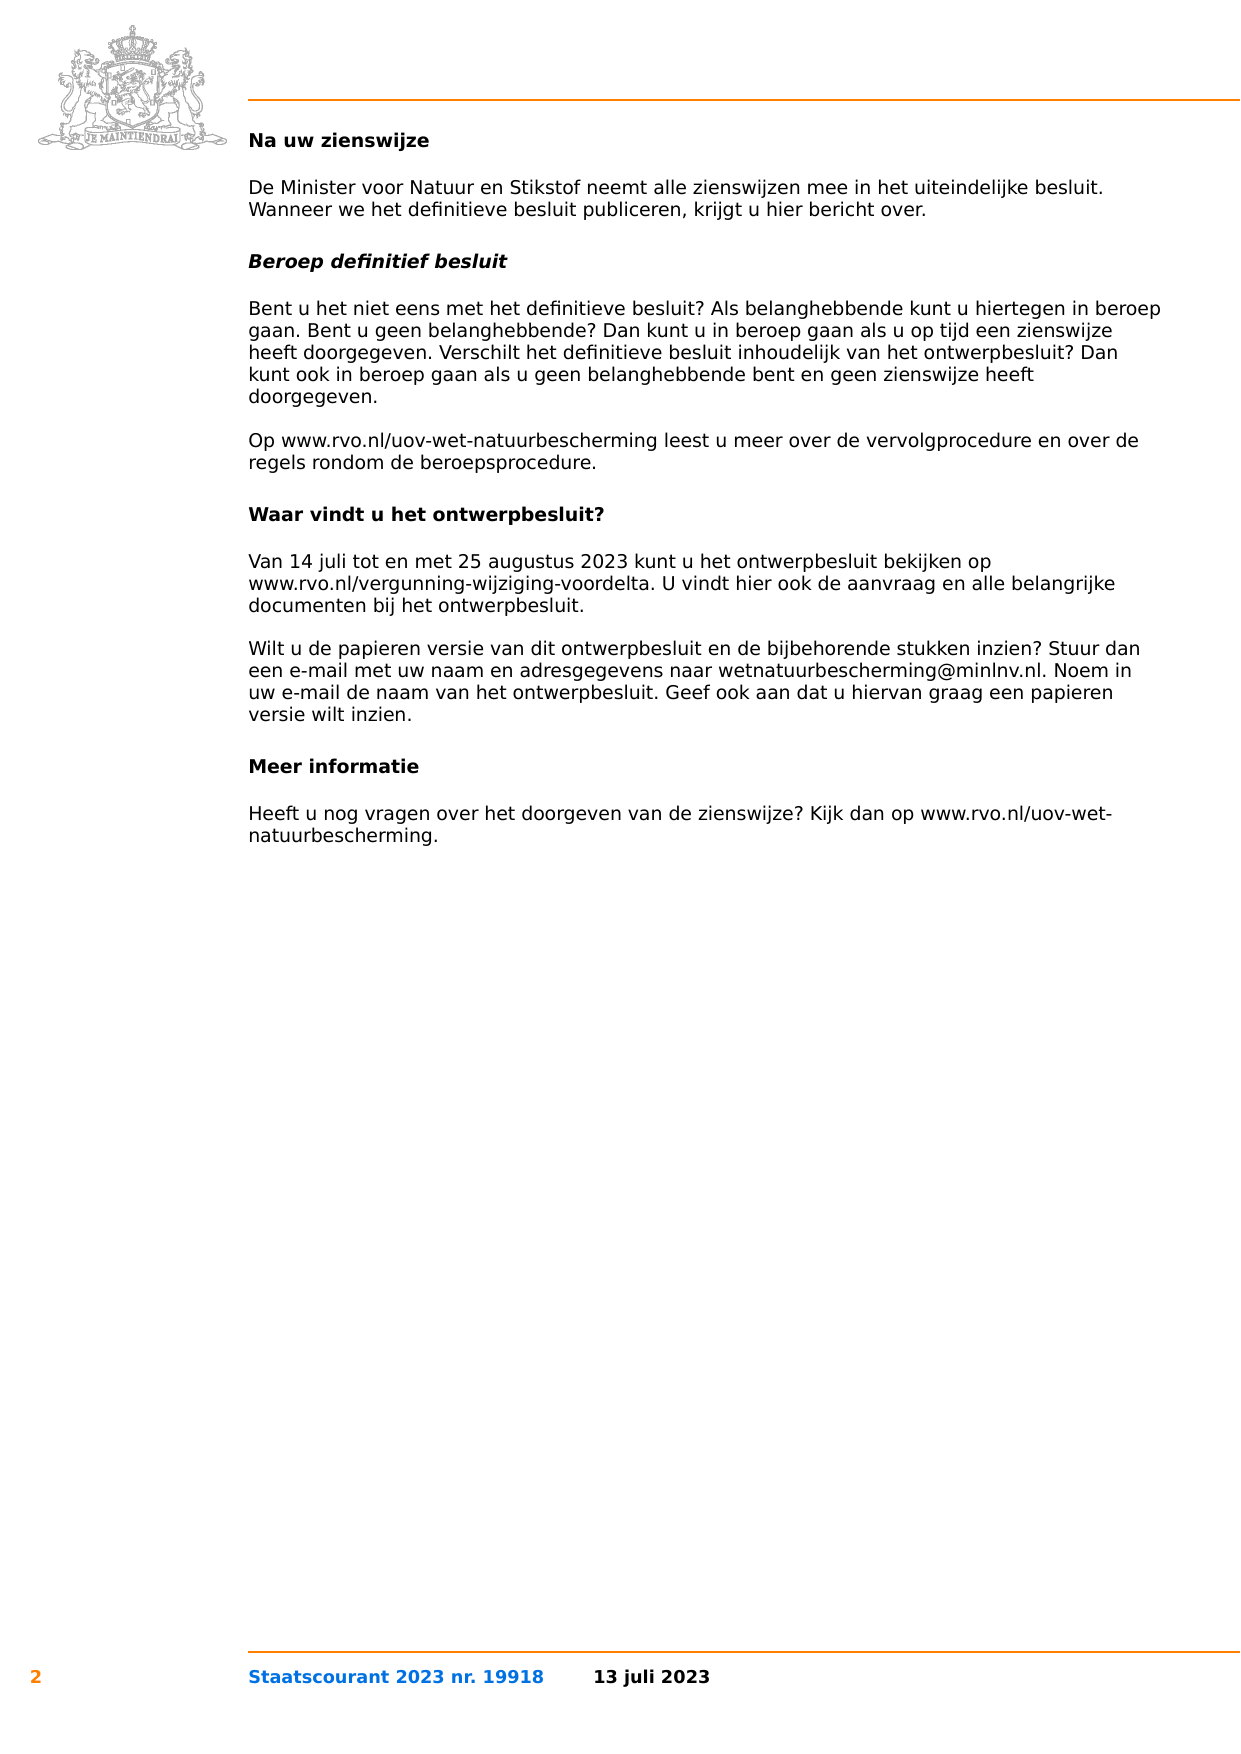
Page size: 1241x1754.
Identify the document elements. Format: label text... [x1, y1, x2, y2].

picture [38, 25, 227, 150]
text Van 14 juli tot en met 25 augustus 2023 kunt u het ontwerpbesluit bekijken op www.rvo.nl/vergunning-wijziging-voordelta. U vindt hier ook de aanvraag en alle belangrijke documenten bij het ontwerpbesluit. [248, 551, 1163, 616]
subtitle Waar vindt u het ontwerpbesluit? [248, 503, 1163, 526]
text Wilt u de papieren versie van dit ontwerpbesluit en de bijbehorende stukken inzien? Stuur dan een e-mail met uw naam en adresgegevens naar wetnatuurbescherming@minlnv.nl. Noem in uw e-mail de naam van het ontwerpbesluit. Geef ook aan dat u hiervan graag een papieren versie wilt inzien. [248, 638, 1163, 726]
text Bent u het niet eens met het definitieve besluit? Als belanghebbende kunt u hiertegen in beroep gaan. Bent u geen belanghebbende? Dan kunt u in beroep gaan als u op tijd een zienswijze heeft doorgegeven. Verschilt het definitieve besluit inhoudelijk van het ontwerpbesluit? Dan kunt ook in beroep gaan als u geen belanghebbende bent en geen zienswijze heeft doorgegeven. [248, 298, 1163, 408]
subtitle Beroep definitief besluit [248, 251, 1163, 273]
text Op www.rvo.nl/uov-wet-natuurbescherming leest u meer over de vervolgprocedure en over de regels rondom de beroepsprocedure. [248, 429, 1163, 473]
subtitle Meer informatie [248, 756, 1163, 778]
text Heeft u nog vragen over het doorgeven van de zienswijze? Kijk dan op www.rvo.nl/uov-wet-natuurbescherming. [248, 803, 1163, 847]
text De Minister voor Natuur en Stikstof neemt alle zienswijzen mee in het uiteindelijke besluit. Wanneer we het definitieve besluit publiceren, krijgt u hier bericht over. [248, 177, 1163, 221]
subtitle Na uw zienswijze [248, 130, 1163, 152]
